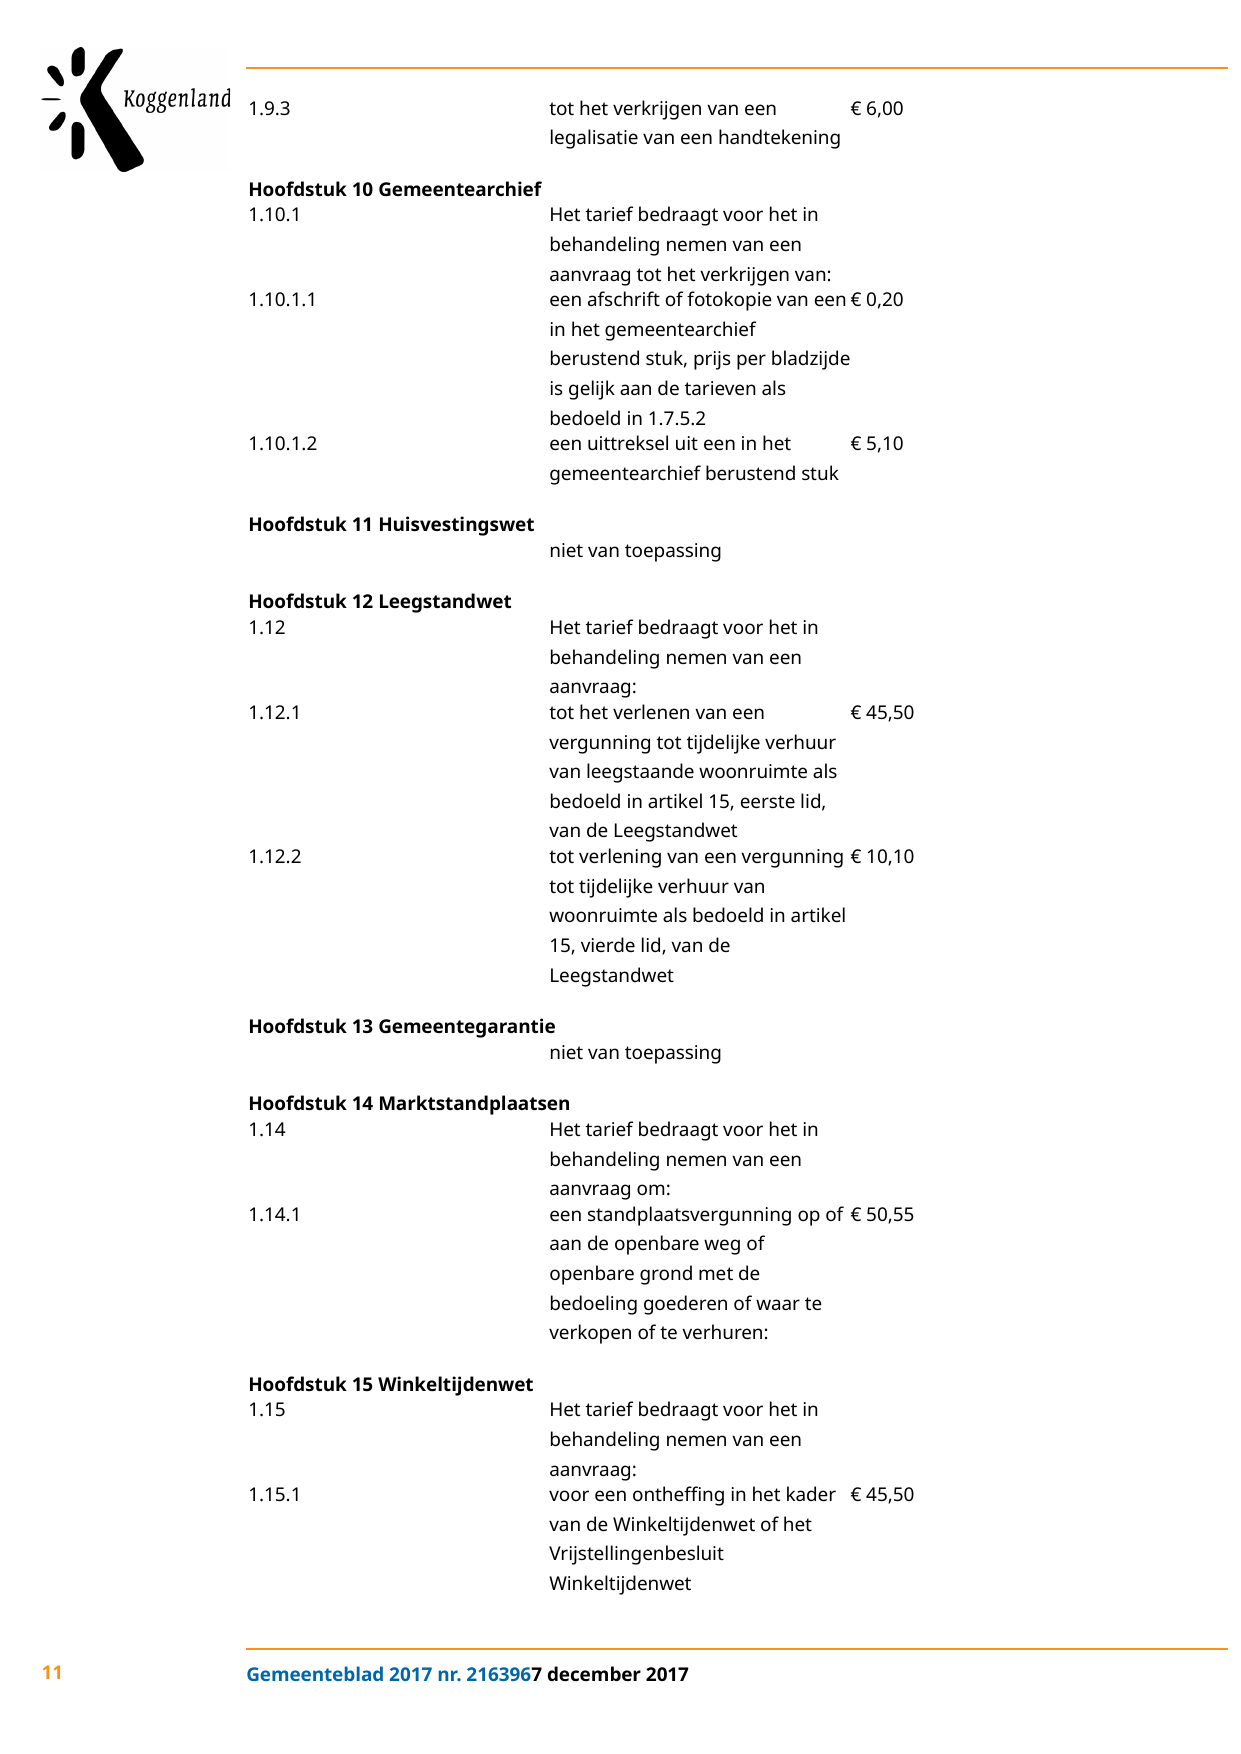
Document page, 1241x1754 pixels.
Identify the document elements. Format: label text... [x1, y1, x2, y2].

table_cell 1.10.1.2 [248, 431, 549, 486]
table_cell 1.14.1 [248, 1201, 549, 1345]
table_cell Hoofdstuk 11 Huisvestingswet [248, 512, 850, 537]
table_cell Hoofdstuk 13 Gemeentegarantie [248, 1013, 850, 1039]
table_cell € 10,10 [850, 844, 1152, 987]
table_cell [850, 202, 1152, 286]
table_cell Het tarief bedraagt voor het in behandeling nemen van een aanvraag: [549, 615, 850, 699]
table_cell [850, 1065, 1152, 1090]
table_cell [248, 537, 549, 563]
table_cell € 45,50 [850, 1481, 1152, 1596]
table_cell Het tarief bedraagt voor het in behandeling nemen van een aanvraag om: [549, 1116, 850, 1201]
table_cell [248, 1345, 549, 1371]
table_cell [248, 1065, 549, 1090]
table_cell een standplaatsvergunning op of aan de openbare weg of openbare grond met de bedoeling goederen of waar te verkopen of te verhuren: [549, 1201, 850, 1345]
table_cell € 0,20 [850, 286, 1152, 431]
table_cell tot het verlenen van een vergunning tot tijdelijke verhuur van leegstaande woonruimte als bedoeld in artikel 15, eerste lid, van de Leegstandwet [549, 699, 850, 843]
table_cell [549, 988, 850, 1013]
table_cell [248, 563, 549, 589]
table_cell Hoofdstuk 15 Winkeltijdenwet [248, 1371, 850, 1397]
table_cell [549, 1345, 850, 1371]
table_cell € 45,50 [850, 699, 1152, 843]
table_cell 1.15.1 [248, 1481, 549, 1596]
table_cell Hoofdstuk 12 Leegstandwet [248, 589, 850, 614]
table_cell voor een ontheffing in het kader van de Winkeltijdenwet of het Vrijstellingenbesluit Winkeltijdenwet [549, 1481, 850, 1596]
table_cell 1.15 [248, 1397, 549, 1481]
table_cell Hoofdstuk 10 Gemeentearchief [248, 176, 850, 202]
table_cell [549, 563, 850, 589]
table_cell [248, 150, 549, 176]
table_cell Het tarief bedraagt voor het in behandeling nemen van een aanvraag tot het verkrijgen van: [549, 202, 850, 286]
table_cell [248, 486, 549, 512]
table_cell niet van toepassing [549, 537, 850, 563]
table_cell [850, 150, 1152, 176]
table_cell [850, 1397, 1152, 1481]
table_cell tot het verkrijgen van een legalisatie van een handtekening [549, 95, 850, 150]
table_cell € 50,55 [850, 1201, 1152, 1345]
table_cell € 6,00 [850, 95, 1152, 150]
table_cell [850, 1345, 1152, 1371]
table_cell 1.12.2 [248, 844, 549, 987]
table_cell [850, 1116, 1152, 1201]
table_cell tot verlening van een vergunning tot tijdelijke verhuur van woonruimte als bedoeld in artikel 15, vierde lid, van de Leegstandwet [549, 844, 850, 987]
table_cell Hoofdstuk 14 Marktstandplaatsen [248, 1090, 850, 1116]
table_cell [850, 988, 1152, 1013]
table_cell 1.10.1 [248, 202, 549, 286]
table_cell [850, 1039, 1152, 1065]
table_cell [850, 615, 1152, 699]
table_cell een uittreksel uit een in het gemeentearchief berustend stuk [549, 431, 850, 486]
table_cell 1.12 [248, 615, 549, 699]
table_cell 1.9.3 [248, 95, 549, 150]
table_cell 1.10.1.1 [248, 286, 549, 431]
table_cell [248, 1039, 549, 1065]
table_cell [850, 537, 1152, 563]
picture [41, 47, 231, 172]
table_cell niet van toepassing [549, 1039, 850, 1065]
table_cell [850, 486, 1152, 512]
table_cell [549, 486, 850, 512]
table_cell een afschrift of fotokopie van een in het gemeentearchief berustend stuk, prijs per bladzijde is gelijk aan de tarieven als bedoeld in 1.7.5.2 [549, 286, 850, 431]
table_cell [850, 563, 1152, 589]
table_cell 1.12.1 [248, 699, 549, 843]
table_cell [248, 988, 549, 1013]
table_cell Het tarief bedraagt voor het in behandeling nemen van een aanvraag: [549, 1397, 850, 1481]
table_cell [549, 150, 850, 176]
table_cell 1.14 [248, 1116, 549, 1201]
table_cell € 5,10 [850, 431, 1152, 486]
table_cell [549, 1065, 850, 1090]
